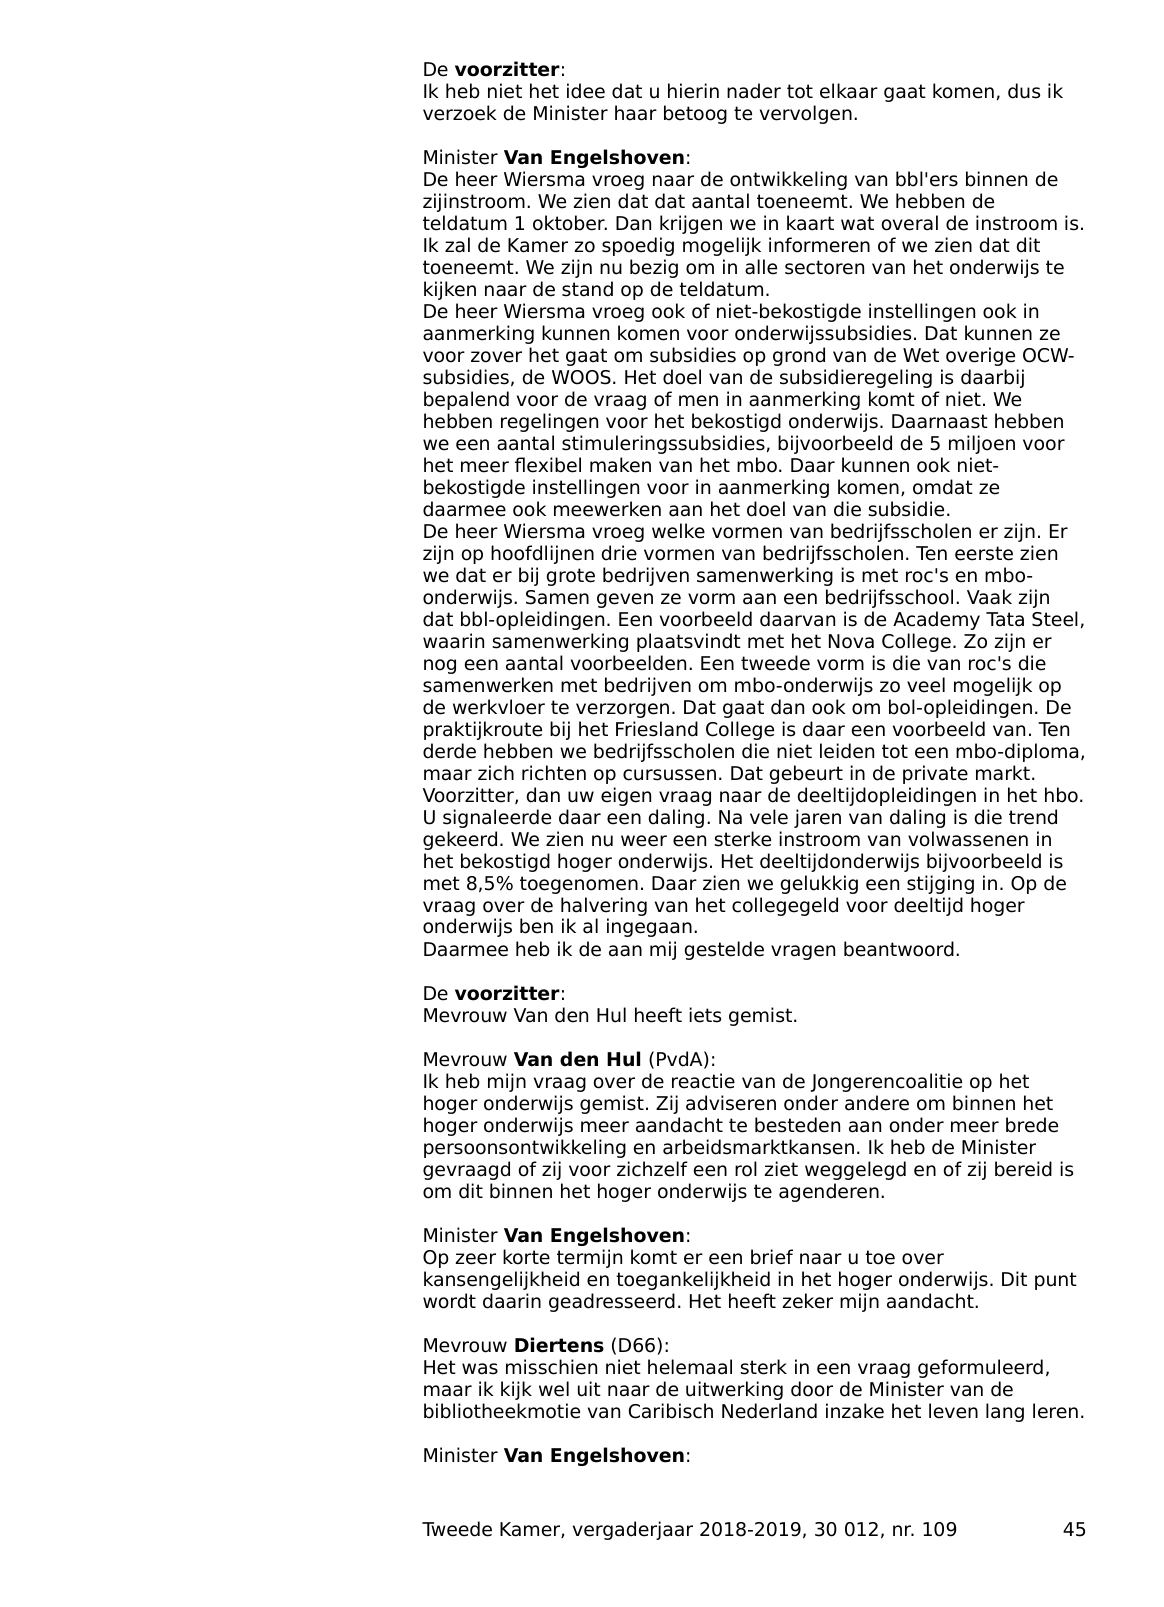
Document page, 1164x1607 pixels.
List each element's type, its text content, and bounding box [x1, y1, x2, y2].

text Minister Van Engelshoven: [422, 1225, 1087, 1247]
text Ik heb niet het idee dat u hierin nader tot elkaar gaat komen, dus ik verzoek de Minister haar betoog te vervolgen. [422, 81, 1087, 125]
text Minister Van Engelshoven: [422, 1445, 1087, 1467]
text De voorzitter: [422, 59, 1087, 81]
text Op zeer korte termijn komt er een brief naar u toe over kansengelijkheid en toegankelijkheid in het hoger onderwijs. Dit punt wordt daarin geadresseerd. Het heeft zeker mijn aandacht. [422, 1247, 1087, 1313]
text Het was misschien niet helemaal sterk in een vraag geformuleerd, maar ik kijk wel uit naar de uitwerking door de Minister van de bibliotheekmotie van Caribisch Nederland inzake het leven lang leren. [422, 1357, 1087, 1423]
text Minister Van Engelshoven: [422, 147, 1087, 169]
text De voorzitter: [422, 983, 1087, 1004]
text De heer Wiersma vroeg welke vormen van bedrijfsscholen er zijn. Er zijn op hoofdlijnen drie vormen van bedrijfsscholen. Ten eerste zien we dat er bij grote bedrijven samenwerking is met roc's en mbo-onderwijs. Samen geven ze vorm aan een bedrijfsschool. Vaak zijn dat bbl-opleidingen. Een voorbeeld daarvan is de Academy Tata Steel, waarin samenwerking plaatsvindt met het Nova College. Zo zijn er nog een aantal voorbeelden. Een tweede vorm is die van roc's die samenwerken met bedrijven om mbo-onderwijs zo veel mogelijk op de werkvloer te verzorgen. Dat gaat dan ook om bol-opleidingen. De praktijkroute bij het Friesland College is daar een voorbeeld van. Ten derde hebben we bedrijfsscholen die niet leiden tot een mbo-diploma, maar zich richten op cursussen. Dat gebeurt in de private markt. [422, 521, 1087, 784]
text Mevrouw Diertens (D66): [422, 1335, 1087, 1357]
text De heer Wiersma vroeg ook of niet-bekostigde instellingen ook in aanmerking kunnen komen voor onderwijssubsidies. Dat kunnen ze voor zover het gaat om subsidies op grond van de Wet overige OCW-subsidies, de WOOS. Het doel van de subsidieregeling is daarbij bepalend voor de vraag of men in aanmerking komt of niet. We hebben regelingen voor het bekostigd onderwijs. Daarnaast hebben we een aantal stimuleringssubsidies, bijvoorbeeld de 5 miljoen voor het meer flexibel maken van het mbo. Daar kunnen ook niet-bekostigde instellingen voor in aanmerking komen, omdat ze daarmee ook meewerken aan het doel van die subsidie. [422, 301, 1087, 521]
text Mevrouw Van den Hul (PvdA): [422, 1049, 1087, 1071]
text Voorzitter, dan uw eigen vraag naar de deeltijdopleidingen in het hbo. U signaleerde daar een daling. Na vele jaren van daling is die trend gekeerd. We zien nu weer een sterke instroom van volwassenen in het bekostigd hoger onderwijs. Het deeltijdonderwijs bijvoorbeeld is met 8,5% toegenomen. Daar zien we gelukkig een stijging in. Op de vraag over de halvering van het collegegeld voor deeltijd hoger onderwijs ben ik al ingegaan. [422, 784, 1087, 938]
text Ik heb mijn vraag over de reactie van de Jongerencoalitie op het hoger onderwijs gemist. Zij adviseren onder andere om binnen het hoger onderwijs meer aandacht te besteden aan onder meer brede persoonsontwikkeling en arbeidsmarktkansen. Ik heb de Minister gevraagd of zij voor zichzelf een rol ziet weggelegd en of zij bereid is om dit binnen het hoger onderwijs te agenderen. [422, 1071, 1087, 1203]
text De heer Wiersma vroeg naar de ontwikkeling van bbl'ers binnen de zijinstroom. We zien dat dat aantal toeneemt. We hebben de teldatum 1 oktober. Dan krijgen we in kaart wat overal de instroom is. Ik zal de Kamer zo spoedig mogelijk informeren of we zien dat dit toeneemt. We zijn nu bezig om in alle sectoren van het onderwijs te kijken naar de stand op de teldatum. [422, 169, 1087, 301]
text Daarmee heb ik de aan mij gestelde vragen beantwoord. [422, 938, 1087, 960]
text Mevrouw Van den Hul heeft iets gemist. [422, 1004, 1087, 1027]
